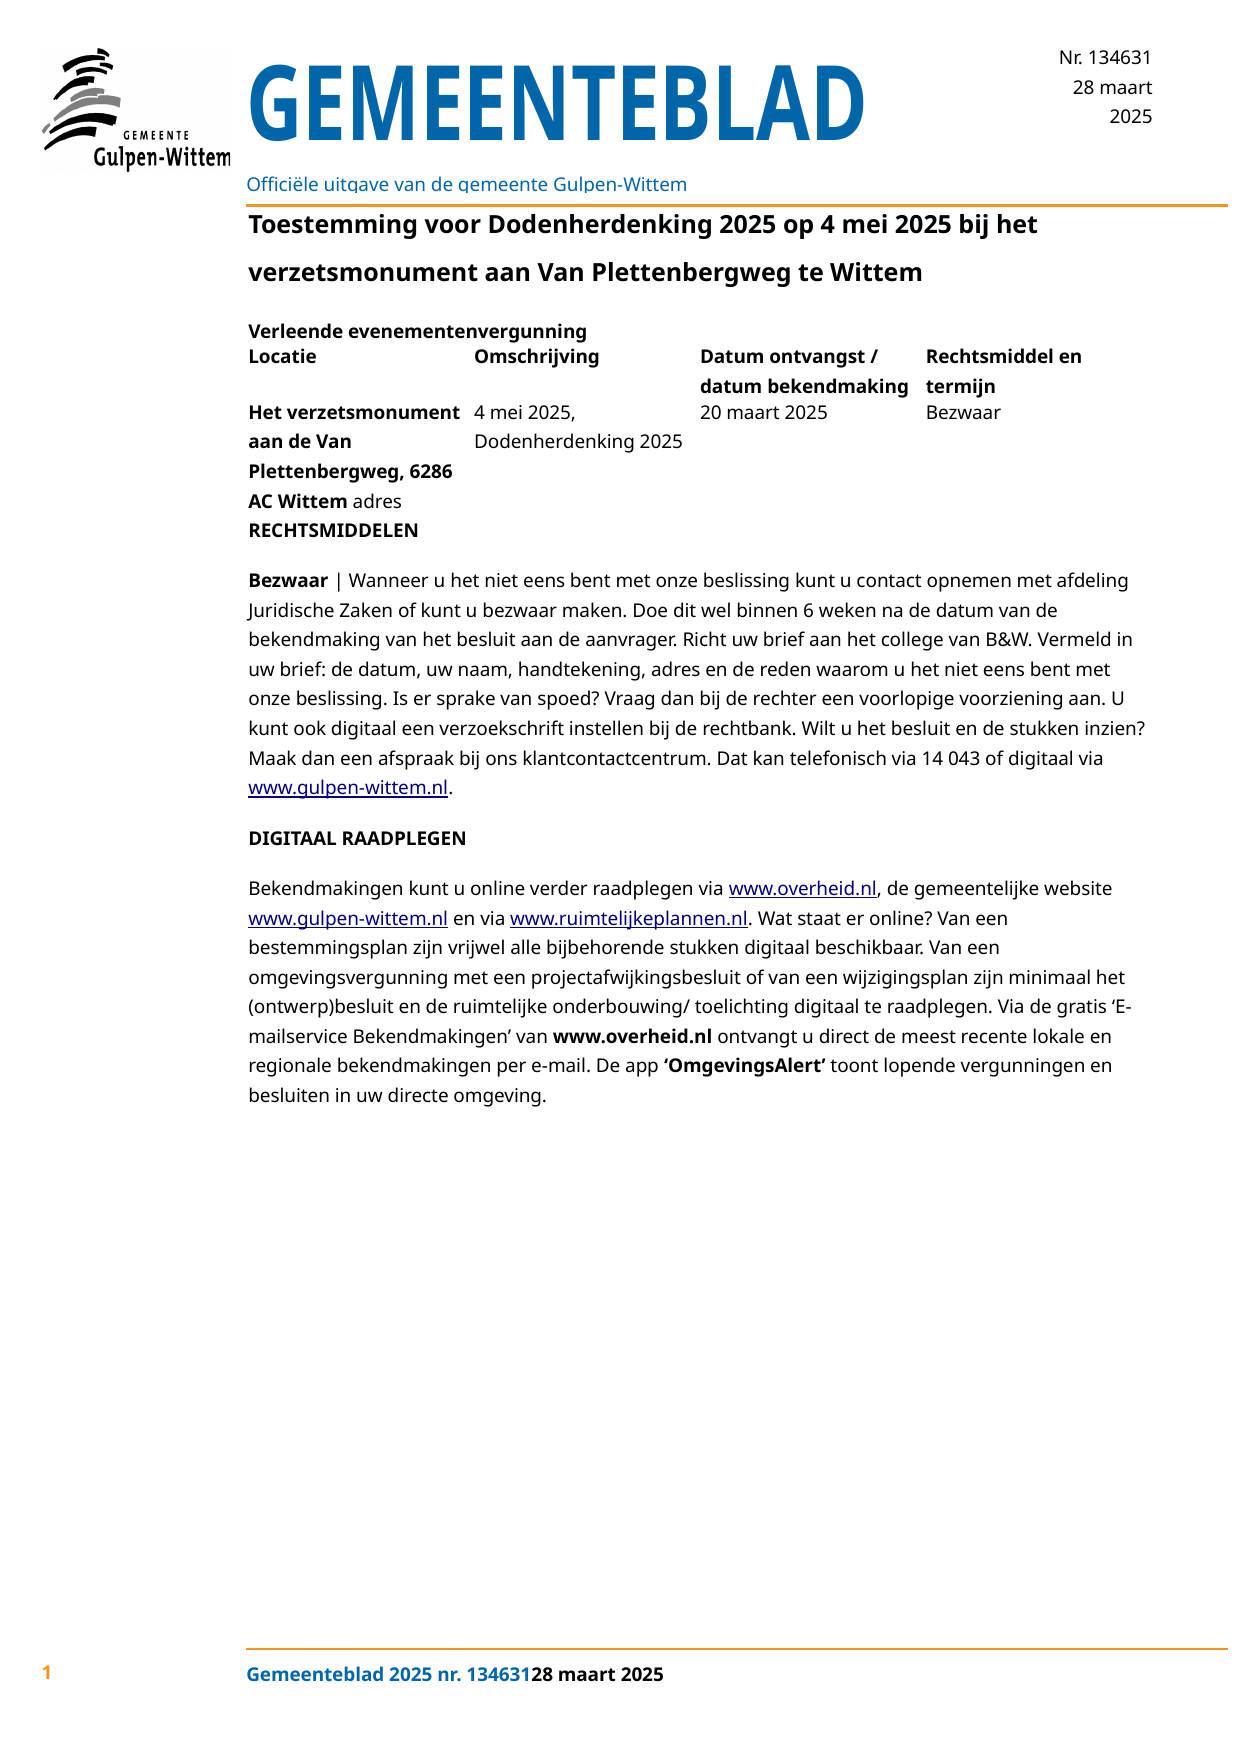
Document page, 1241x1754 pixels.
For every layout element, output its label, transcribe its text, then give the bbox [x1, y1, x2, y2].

table_cell Rechtsmiddel en termijn [926, 344, 1152, 399]
table_cell 20 maart 2025 [700, 399, 926, 513]
table_header Verleende evenementenvergunning [248, 318, 1152, 344]
table_cell Datum ontvangst / datum bekendmaking [700, 344, 926, 399]
picture [41, 47, 231, 172]
text Toestemming voor Dodenherdenking 2025 op 4 mei 2025 bij het verzetsmonument aan Van Plettenbergweg te Wittem [248, 207, 1152, 288]
table_cell 4 mei 2025, Dodenherdenking 2025 [474, 399, 700, 513]
table_cell Het verzetsmonument aan de Van Plettenbergweg, 6286 AC Wittem adres [248, 399, 474, 513]
table_cell Bezwaar [926, 399, 1152, 513]
text RECHTSMIDDELEN [248, 517, 1152, 542]
text Bekendmakingen kunt u online verder raadplegen via www.overheid.nl, de gemeentelijke website www.gulpen-wittem.nl en via www.ruimtelijkeplannen.nl. Wat staat er online? Van een bestemmingsplan zijn vrijwel alle bijbehorende stukken digitaal beschikbaar. Van een omgevingsvergunning met een projectafwijkingsbesluit of van een wijzigingsplan zijn minimaal het (ontwerp)besluit en de ruimtelijke onderbouwing/ toelichting digitaal te raadplegen. Via de gratis ‘E-mailservice Bekendmakingen’ van www.overheid.nl ontvangt u direct de meest recente lokale en regionale bekendmakingen per e-mail. De app ‘OmgevingsAlert’ toont lopende vergunningen en besluiten in uw directe omgeving. [248, 875, 1152, 1108]
table_cell Locatie [248, 344, 474, 399]
table_cell Omschrijving [474, 344, 700, 399]
text Bezwaar | Wanneer u het niet eens bent met onze beslissing kunt u contact opnemen met afdeling Juridische Zaken of kunt u bezwaar maken. Doe dit wel binnen 6 weken na de datum van de bekendmaking van het besluit aan de aanvrager. Richt uw brief aan het college van B&W. Vermeld in uw brief: de datum, uw naam, handtekening, adres en de reden waarom u het niet eens bent met onze beslissing. Is er sprake van spoed? Vraag dan bij de rechter een voorlopige voorziening aan. U kunt ook digitaal een verzoekschrift instellen bij de rechtbank. Wilt u het besluit en de stukken inzien? Maak dan een afspraak bij ons klantcontactcentrum. Dat kan telefonisch via 14 043 of digitaal via www.gulpen-wittem.nl. [248, 567, 1152, 800]
text DIGITAAL RAADPLEGEN [248, 825, 1152, 850]
